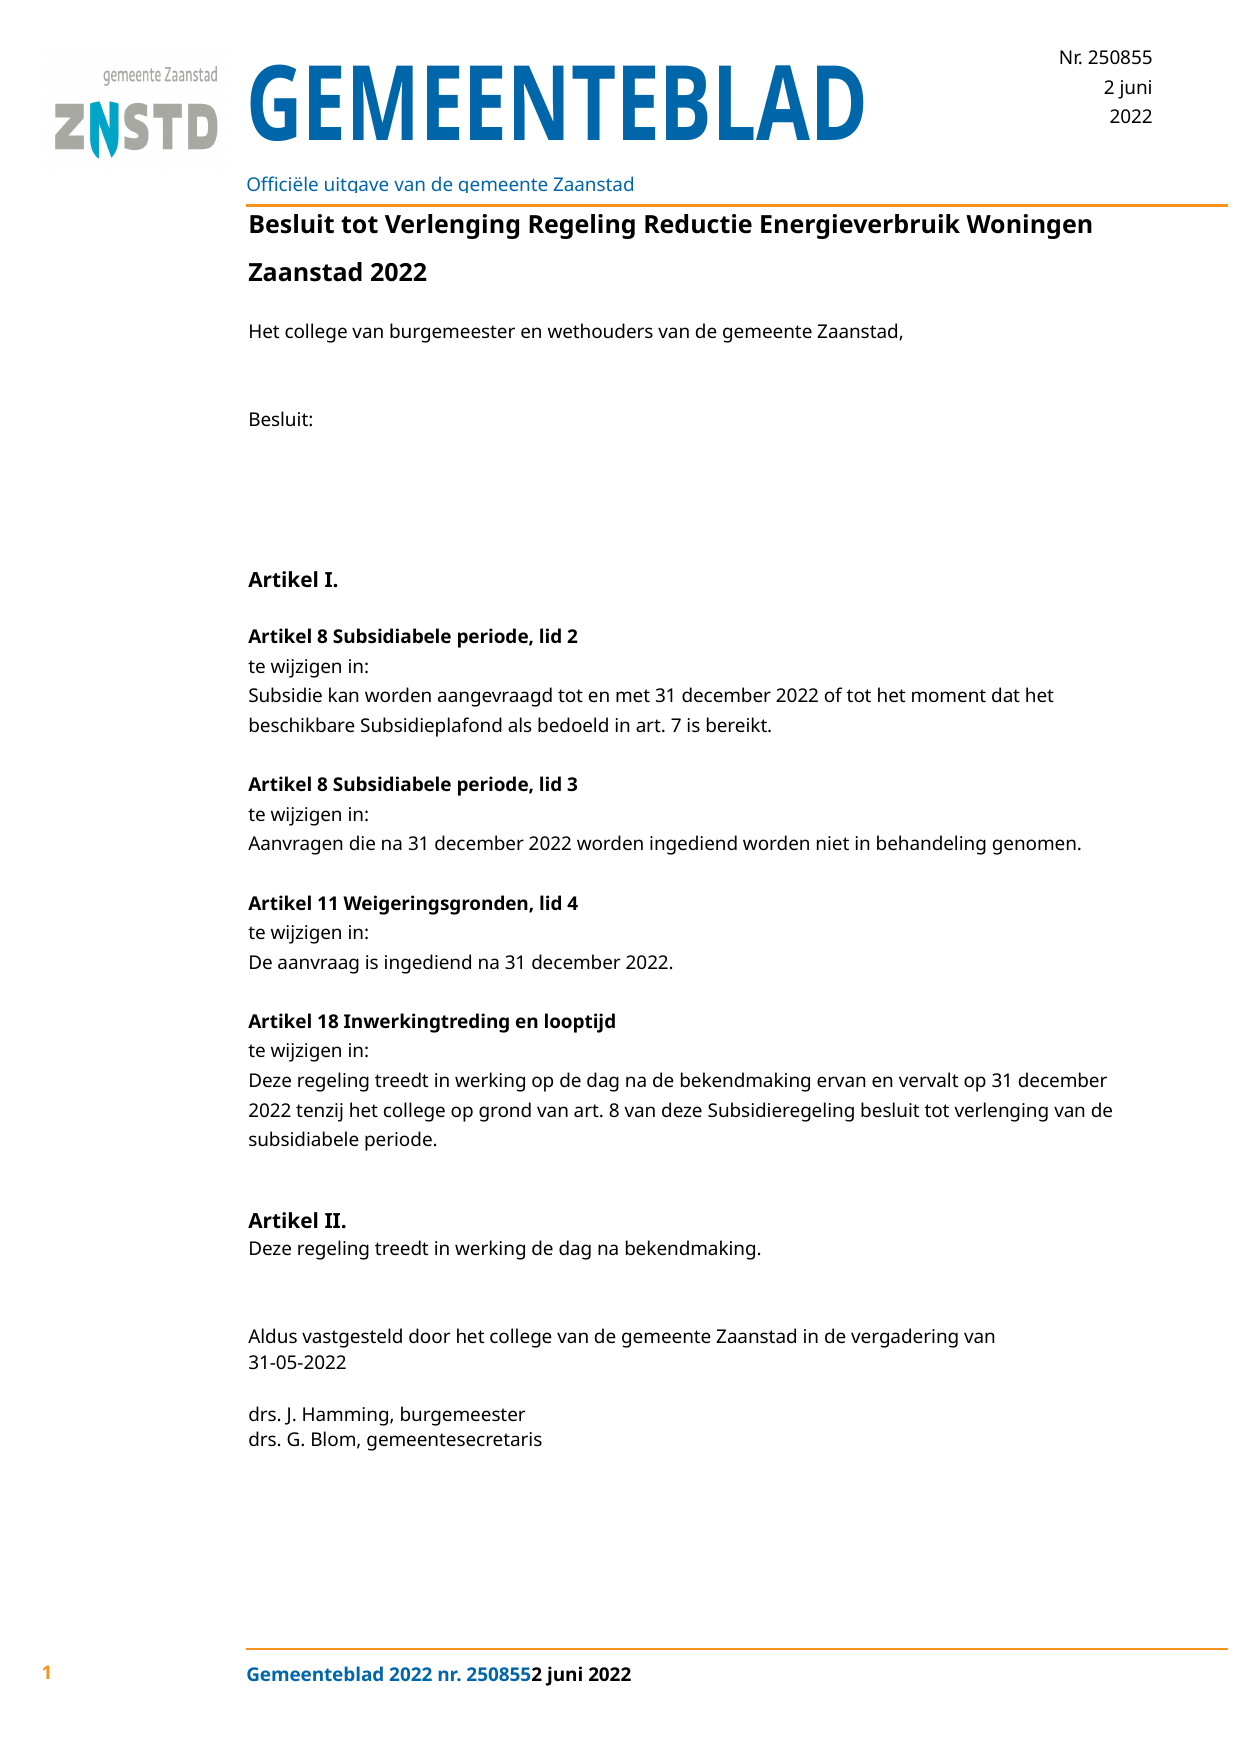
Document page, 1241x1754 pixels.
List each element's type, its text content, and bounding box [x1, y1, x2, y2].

text te wijzigen in: [248, 1038, 1152, 1063]
text Aldus vastgesteld door het college van de gemeente Zaanstad in de vergadering van [248, 1324, 1152, 1349]
picture [41, 47, 231, 172]
text Artikel 8 Subsidiabele periode, lid 2 [248, 623, 1152, 649]
text Aanvragen die na 31 december 2022 worden ingediend worden niet in behandeling genomen. [248, 831, 1152, 856]
text 31-05-2022 [248, 1349, 1152, 1375]
text De aanvraag is ingediend na 31 december 2022. [248, 949, 1152, 975]
text drs. G. Blom, gemeentesecretaris [248, 1427, 1152, 1452]
text Artikel 18 Inwerkingtreding en looptijd [248, 1008, 1152, 1034]
text Artikel I. [248, 566, 1152, 594]
text Artikel II. [248, 1206, 1152, 1235]
text drs. J. Hamming, burgemeester [248, 1401, 1152, 1427]
text te wijzigen in: [248, 653, 1152, 679]
text Deze regeling treedt in werking op de dag na de bekendmaking ervan en vervalt op 31 december 2022 tenzij het college op grond van art. 8 van deze Subsidieregeling besluit tot verlenging van de subsidiabele periode. [248, 1067, 1152, 1152]
text Artikel 11 Weigeringsgronden, lid 4 [248, 890, 1152, 916]
text Deze regeling treedt in werking de dag na bekendmaking. [248, 1235, 1152, 1261]
text Besluit: [248, 407, 1152, 432]
text Subsidie kan worden aangevraagd tot en met 31 december 2022 of tot het moment dat het beschikbare Subsidieplafond als bedoeld in art. 7 is bereikt. [248, 683, 1152, 738]
text Artikel 8 Subsidiabele periode, lid 3 [248, 771, 1152, 797]
text te wijzigen in: [248, 801, 1152, 827]
text te wijzigen in: [248, 919, 1152, 945]
text Besluit tot Verlenging Regeling Reductie Energieverbruik Woningen Zaanstad 2022 [248, 207, 1152, 288]
text Het college van burgemeester en wethouders van de gemeente Zaanstad, [248, 318, 1152, 344]
